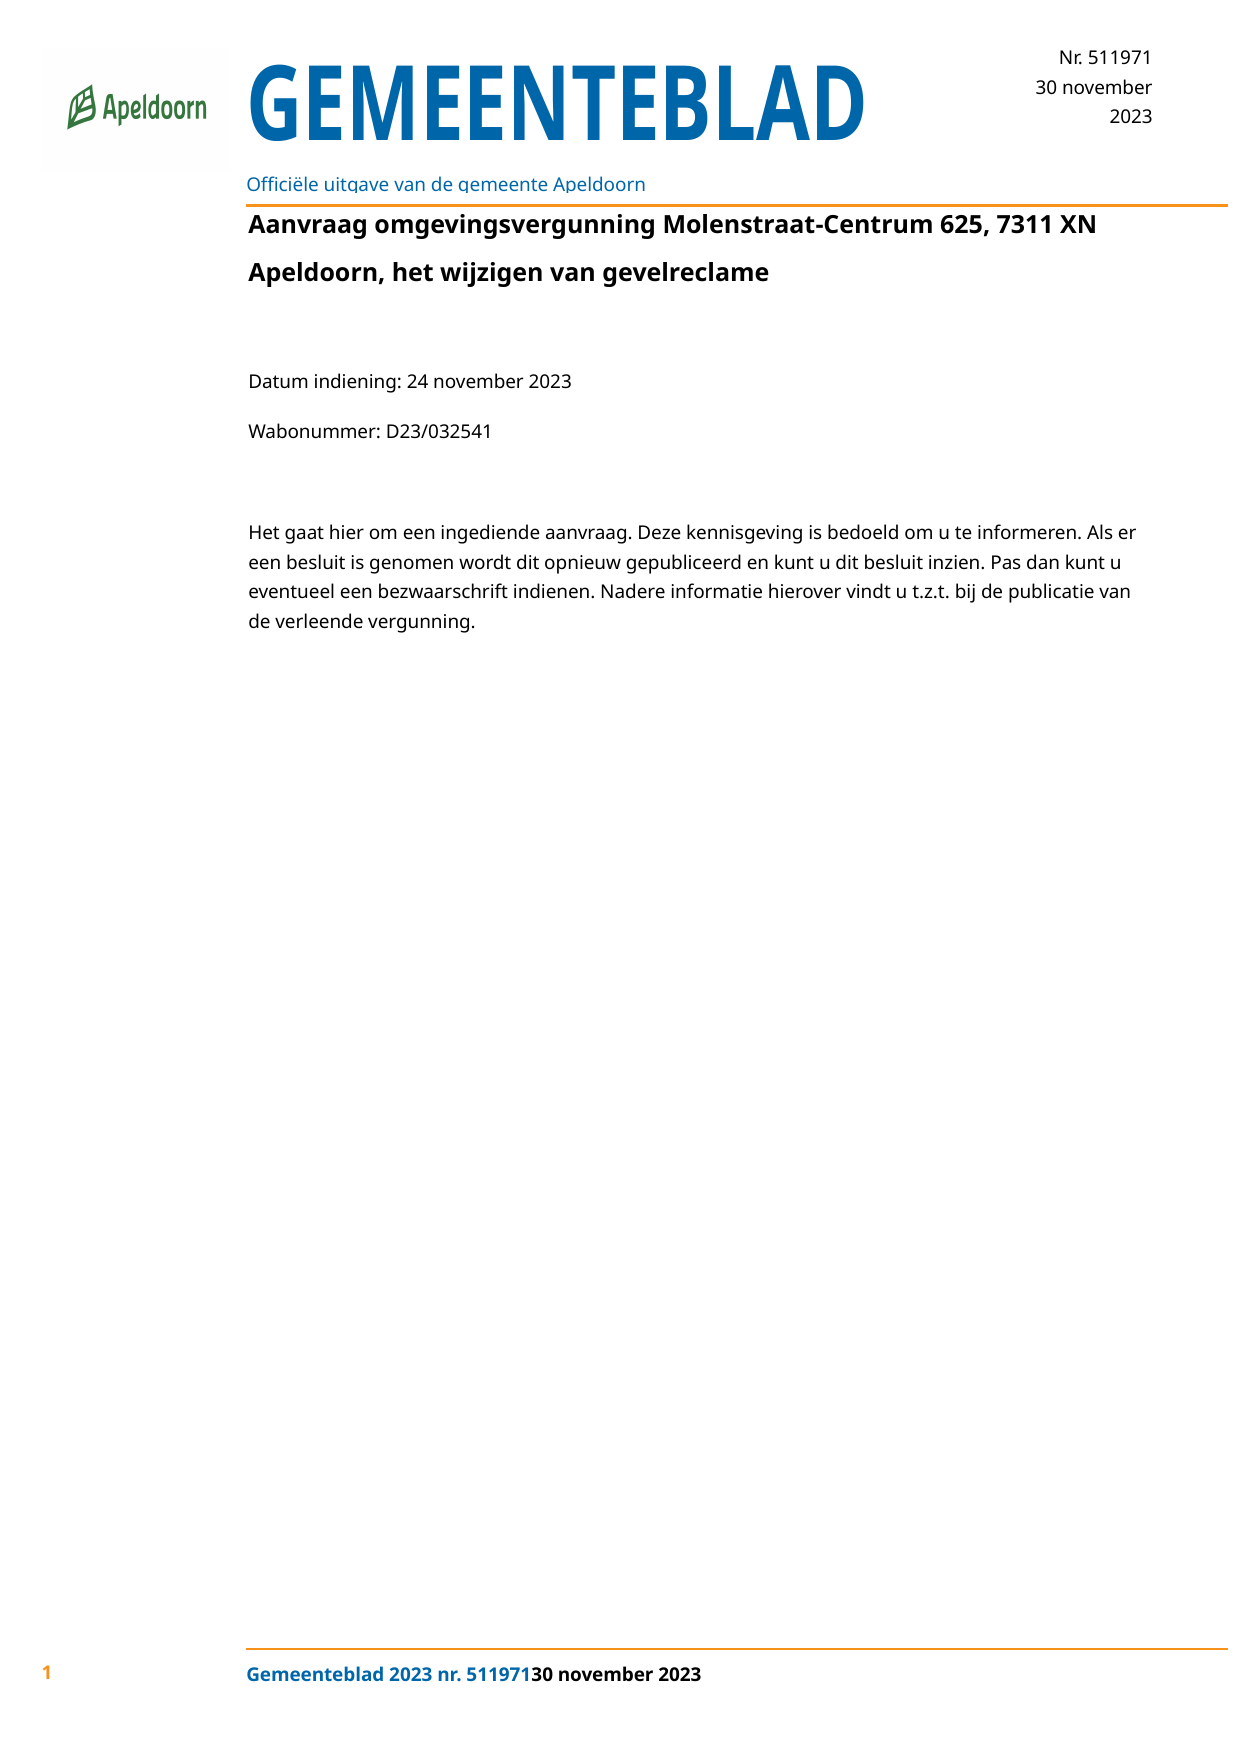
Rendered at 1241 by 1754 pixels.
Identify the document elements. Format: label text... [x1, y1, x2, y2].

text Datum indiening: 24 november 2023 [248, 368, 1152, 394]
text Aanvraag omgevingsvergunning Molenstraat-Centrum 625, 7311 XN Apeldoorn, het wijzigen van gevelreclame [248, 207, 1152, 288]
picture [41, 47, 231, 172]
text Wabonummer: D23/032541 [248, 419, 1152, 444]
text Het gaat hier om een ingediende aanvraag. Deze kennisgeving is bedoeld om u te informeren. Als er een besluit is genomen wordt dit opnieuw gepubliceerd en kunt u dit besluit inzien. Pas dan kunt u eventueel een bezwaarschrift indienen. Nadere informatie hierover vindt u t.z.t. bij de publicatie van de verleende vergunning. [248, 519, 1152, 634]
